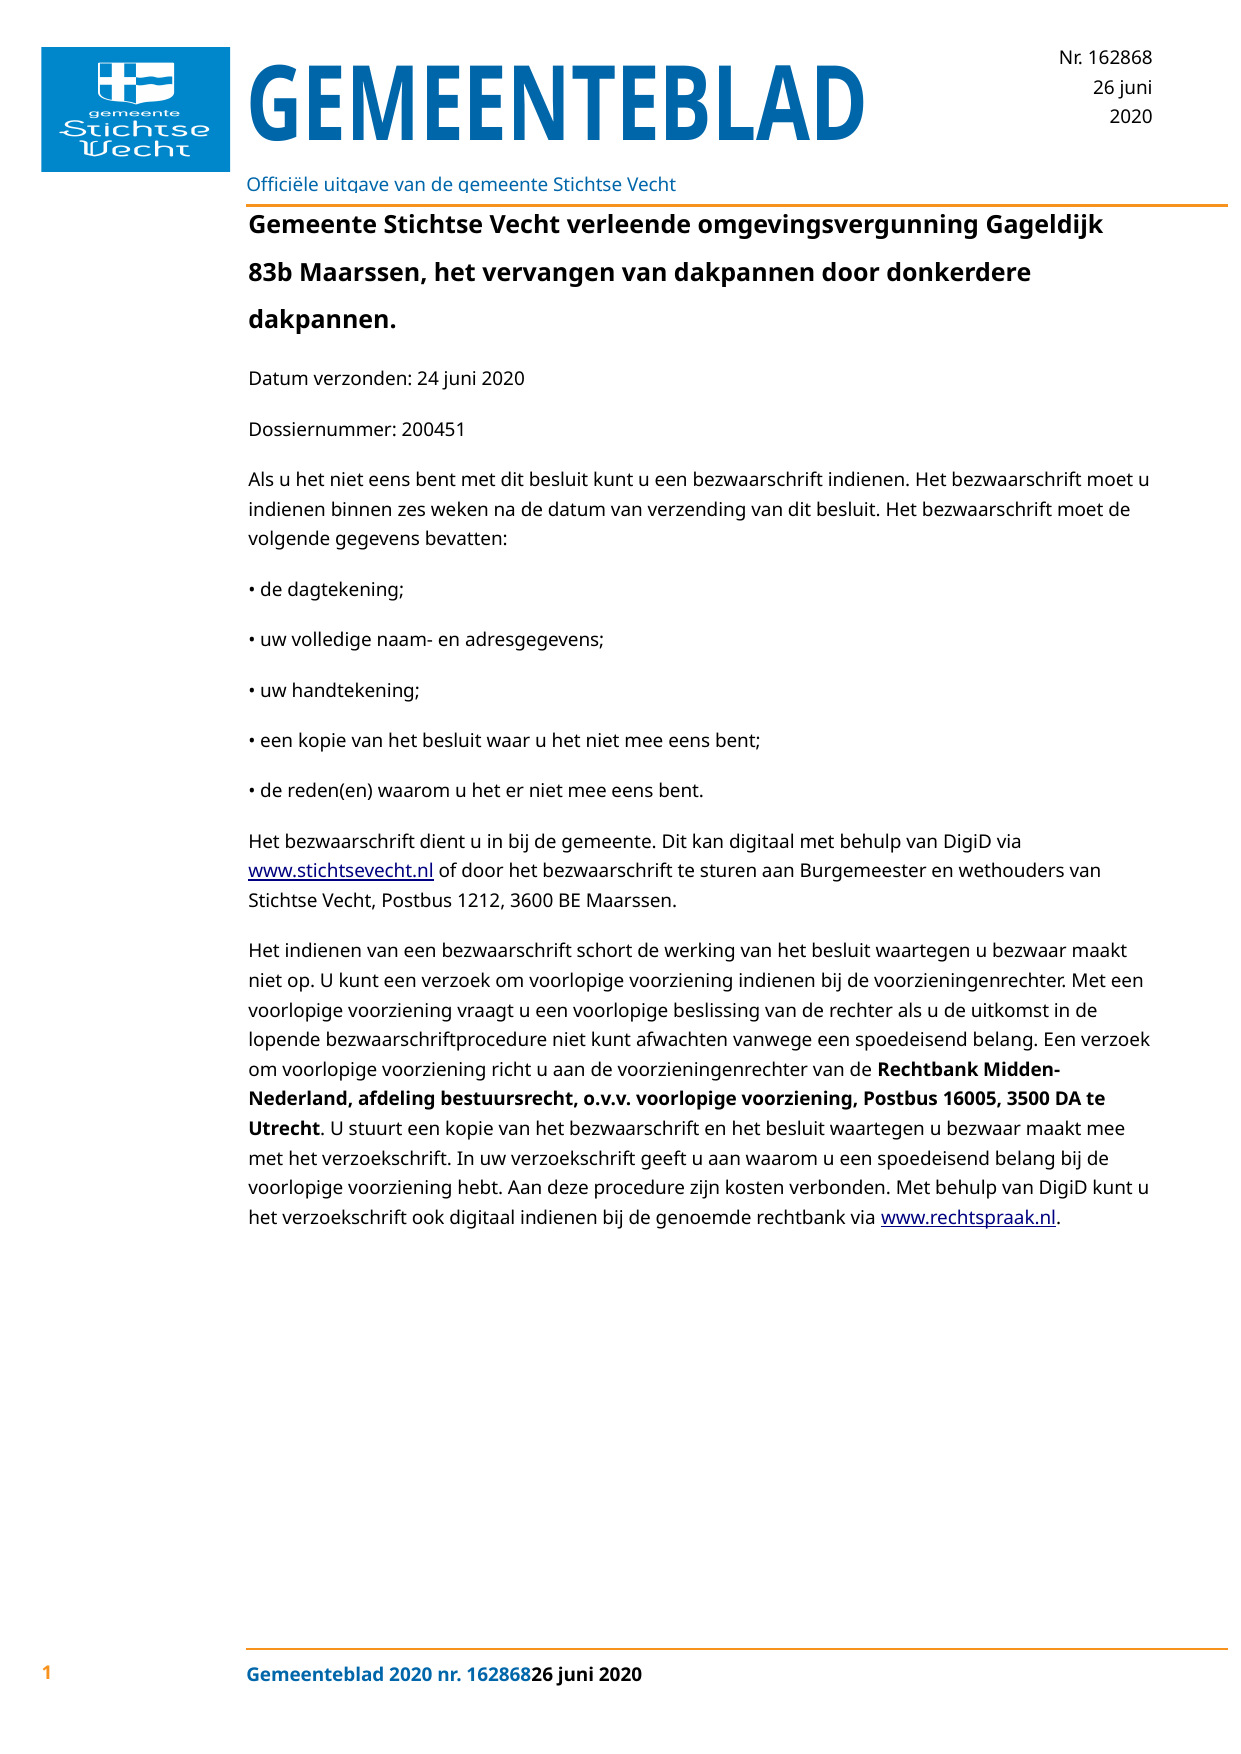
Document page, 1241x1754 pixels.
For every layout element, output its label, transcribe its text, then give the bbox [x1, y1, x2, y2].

text Dossiernummer: 200451 [248, 416, 1152, 442]
text Als u het niet eens bent met dit besluit kunt u een bezwaarschrift indienen. Het bezwaarschrift moet u indienen binnen zes weken na de datum van verzending van dit besluit. Het bezwaarschrift moet de volgende gegevens bevatten: [248, 466, 1152, 551]
text • uw handtekening; [248, 677, 1152, 702]
picture [137, 63, 174, 103]
text Gemeente Stichtse Vecht verleende omgevingsvergunning Gageldijk 83b Maarssen, het vervangen van dakpannen door donkerdere dakpannen. [248, 207, 1152, 336]
text • de dagtekening; [248, 576, 1152, 602]
text Het bezwaarschrift dient u in bij de gemeente. Dit kan digitaal met behulp van DigiD via www.stichtsevecht.nl of door het bezwaarschrift te sturen aan Burgemeester en wethouders van Stichtse Vecht, Postbus 1212, 3600 BE Maarssen. [248, 828, 1152, 913]
text Datum verzonden: 24 juni 2020 [248, 366, 1152, 391]
picture [99, 63, 135, 101]
text • uw volledige naam- en adresgegevens; [248, 626, 1152, 652]
text • een kopie van het besluit waar u het niet mee eens bent; [248, 727, 1152, 753]
text Het indienen van een bezwaarschrift schort de werking van het besluit waartegen u bezwaar maakt niet op. U kunt een verzoek om voorlopige voorziening indienen bij de voorzieningenrechter. Met een voorlopige voorziening vraagt u een voorlopige beslissing van de rechter als u de uitkomst in de lopende bezwaarschriftprocedure niet kunt afwachten vanwege een spoedeisend belang. Een verzoek om voorlopige voorziening richt u aan de voorzieningenrechter van de Rechtbank Midden-Nederland, afdeling bestuursrecht, o.v.v. voorlopige voorziening, Postbus 16005, 3500 DA te Utrecht. U stuurt een kopie van het bezwaarschrift en het besluit waartegen u bezwaar maakt mee met het verzoekschrift. In uw verzoekschrift geeft u aan waarom u een spoedeisend belang bij de voorlopige voorziening hebt. Aan deze procedure zijn kosten verbonden. Met behulp van DigiD kunt u het verzoekschrift ook digitaal indienen bij de genoemde rechtbank via www.rechtspraak.nl. [248, 938, 1152, 1229]
text • de reden(en) waarom u het er niet mee eens bent. [248, 778, 1152, 803]
